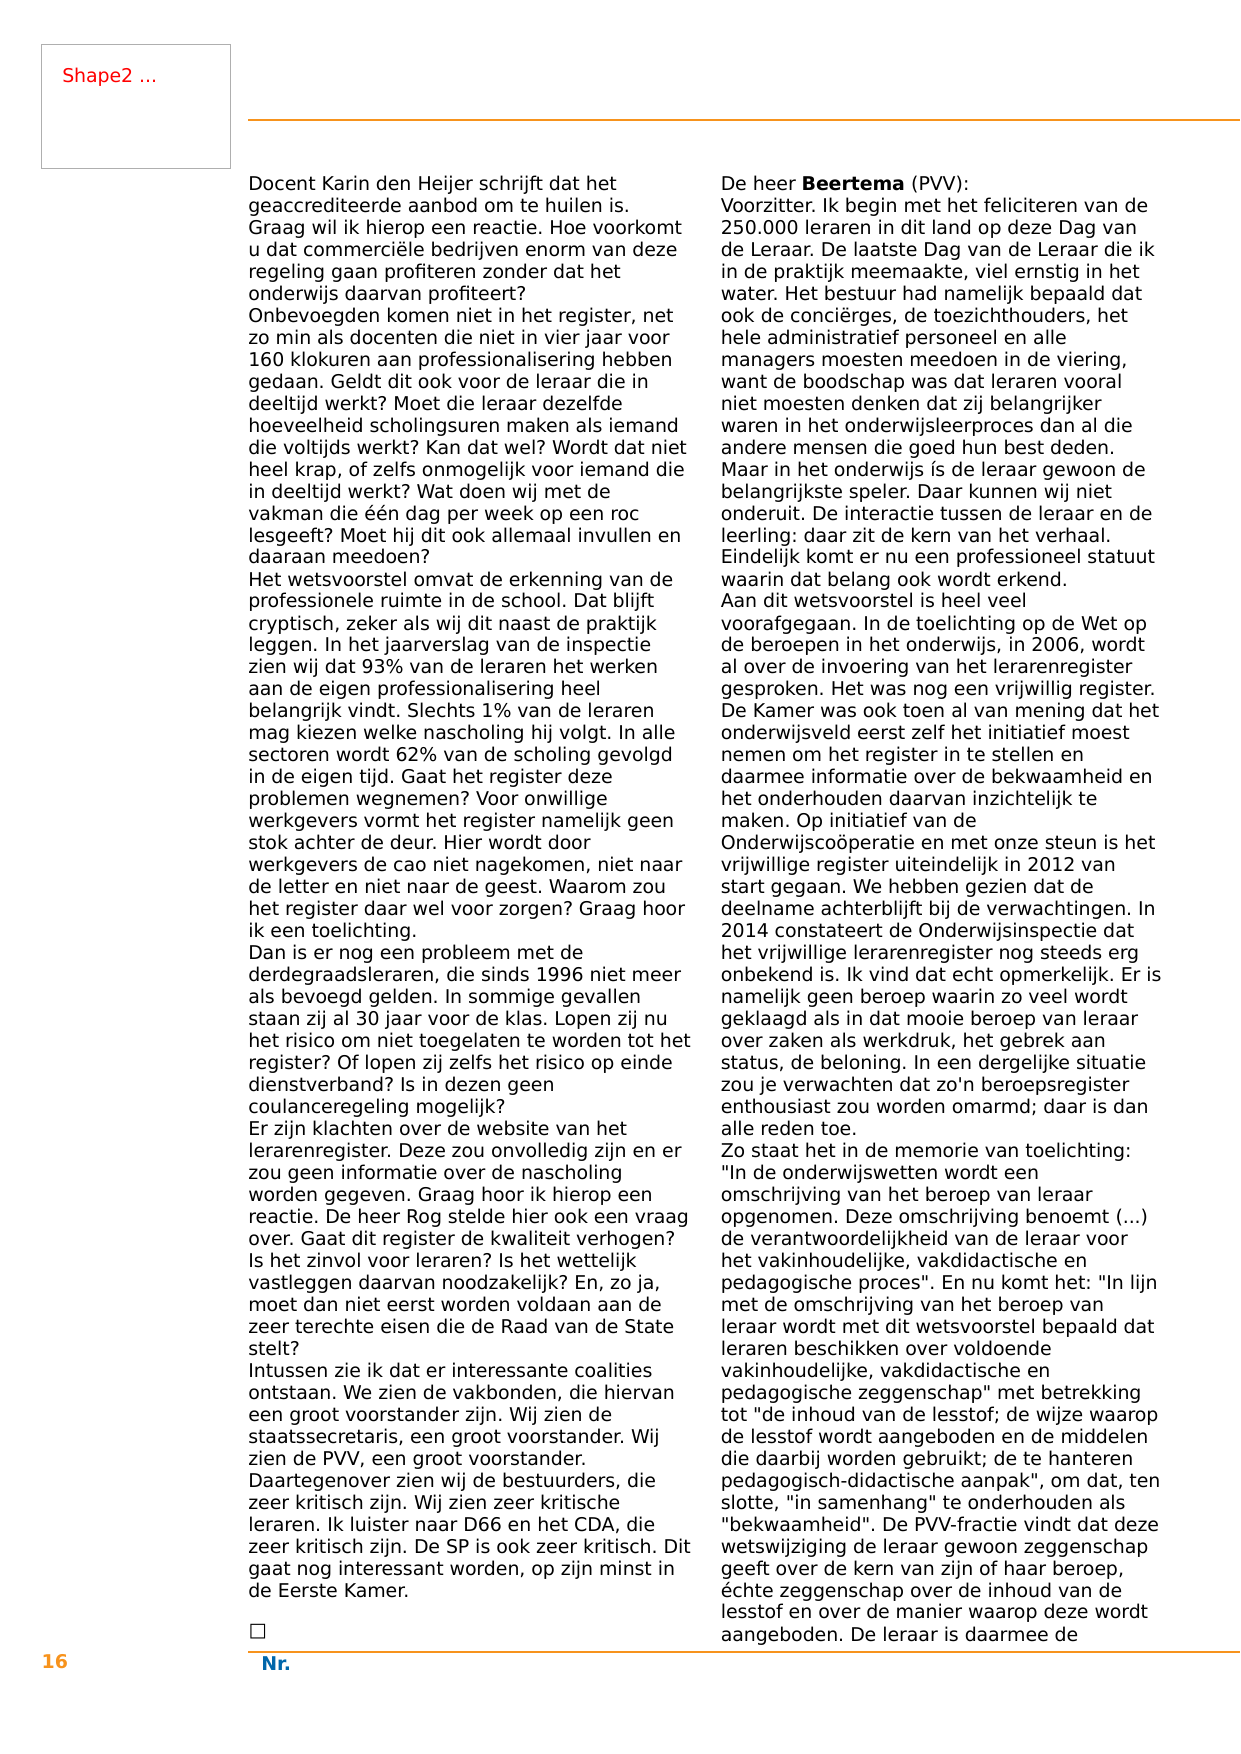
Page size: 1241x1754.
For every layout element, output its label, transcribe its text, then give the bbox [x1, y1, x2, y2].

text De heer Beertema (PVV): [721, 173, 1163, 195]
text Het wetsvoorstel omvat de erkenning van de professionele ruimte in de school. Dat blijft cryptisch, zeker als wij dit naast de praktijk leggen. In het jaarverslag van de inspectie zien wij dat 93% van de leraren het werken aan de eigen professionalisering heel belangrijk vindt. Slechts 1% van de leraren mag kiezen welke nascholing hij volgt. In alle sectoren wordt 62% van de scholing gevolgd in de eigen tijd. Gaat het register deze problemen wegnemen? Voor onwillige werkgevers vormt het register namelijk geen stok achter de deur. Hier wordt door werkgevers de cao niet nagekomen, niet naar de letter en niet naar de geest. Waarom zou het register daar wel voor zorgen? Graag hoor ik een toelichting. [248, 568, 691, 942]
text Intussen zie ik dat er interessante coalities ontstaan. We zien de vakbonden, die hiervan een groot voorstander zijn. Wij zien de staatssecretaris, een groot voorstander. Wij zien de PVV, een groot voorstander. Daartegenover zien wij de bestuurders, die zeer kritisch zijn. Wij zien zeer kritische leraren. Ik luister naar D66 en het CDA, die zeer kritisch zijn. De SP is ook zeer kritisch. Dit gaat nog interessant worden, op zijn minst in de Eerste Kamer. [248, 1360, 691, 1601]
text Docent Karin den Heijer schrijft dat het geaccrediteerde aanbod om te huilen is. Graag wil ik hierop een reactie. Hoe voorkomt u dat commerciële bedrijven enorm van deze regeling gaan profiteren zonder dat het onderwijs daarvan profiteert? [248, 173, 691, 305]
text Voorzitter. Ik begin met het feliciteren van de 250.000 leraren in dit land op deze Dag van de Leraar. De laatste Dag van de Leraar die ik in de praktijk meemaakte, viel ernstig in het water. Het bestuur had namelijk bepaald dat ook de conciërges, de toezichthouders, het hele administratief personeel en alle managers moesten meedoen in de viering, want de boodschap was dat leraren vooral niet moesten denken dat zij belangrijker waren in het onderwijsleerproces dan al die andere mensen die goed hun best deden. Maar in het onderwijs ís de leraar gewoon de belangrijkste speler. Daar kunnen wij niet onderuit. De interactie tussen de leraar en de leerling: daar zit de kern van het verhaal. Eindelijk komt er nu een professioneel statuut waarin dat belang ook wordt erkend. [721, 195, 1163, 590]
text Zo staat het in de memorie van toelichting: "In de onderwijswetten wordt een omschrijving van het beroep van leraar opgenomen. Deze omschrijving benoemt (...) de verantwoordelijkheid van de leraar voor het vakinhoudelijke, vakdidactische en pedagogische proces". En nu komt het: "In lijn met de omschrijving van het beroep van leraar wordt met dit wetsvoorstel bepaald dat leraren beschikken over voldoende vakinhoudelijke, vakdidactische en pedagogische zeggenschap" met betrekking tot "de inhoud van de lesstof; de wijze waarop de lesstof wordt aangeboden en de middelen die daarbij worden gebruikt; de te hanteren pedagogisch-didactische aanpak", om dat, ten slotte, "in samenhang" te onderhouden als "bekwaamheid". De PVV-fractie vindt dat deze wetswijziging de leraar gewoon zeggenschap geeft over de kern van zijn of haar beroep, échte zeggenschap over de inhoud van de lesstof en over de manier waarop deze wordt aangeboden. De leraar is daarmee de [721, 1140, 1163, 1645]
text Er zijn klachten over de website van het lerarenregister. Deze zou onvolledig zijn en er zou geen informatie over de nascholing worden gegeven. Graag hoor ik hierop een reactie. De heer Rog stelde hier ook een vraag over. Gaat dit register de kwaliteit verhogen? Is het zinvol voor leraren? Is het wettelijk vastleggen daarvan noodzakelijk? En, zo ja, moet dan niet eerst worden voldaan aan de zeer terechte eisen die de Raad van de State stelt? [248, 1118, 691, 1360]
text Dan is er nog een probleem met de derdegraadsleraren, die sinds 1996 niet meer als bevoegd gelden. In sommige gevallen staan zij al 30 jaar voor de klas. Lopen zij nu het risico om niet toegelaten te worden tot het register? Of lopen zij zelfs het risico op einde dienstverband? Is in dezen geen coulanceregeling mogelijk? [248, 942, 691, 1118]
text Aan dit wetsvoorstel is heel veel voorafgegaan. In de toelichting op de Wet op de beroepen in het onderwijs, in 2006, wordt al over de invoering van het lerarenregister gesproken. Het was nog een vrijwillig register. De Kamer was ook toen al van mening dat het onderwijsveld eerst zelf het initiatief moest nemen om het register in te stellen en daarmee informatie over de bekwaamheid en het onderhouden daarvan inzichtelijk te maken. Op initiatief van de Onderwijscoöperatie en met onze steun is het vrijwillige register uiteindelijk in 2012 van start gegaan. We hebben gezien dat de deelname achterblijft bij de verwachtingen. In 2014 constateert de Onderwijsinspectie dat het vrijwillige lerarenregister nog steeds erg onbekend is. Ik vind dat echt opmerkelijk. Er is namelijk geen beroep waarin zo veel wordt geklaagd als in dat mooie beroep van leraar over zaken als werkdruk, het gebrek aan status, de beloning. In een dergelijke situatie zou je verwachten dat zo'n beroepsregister enthousiast zou worden omarmd; daar is dan alle reden toe. [721, 590, 1163, 1140]
text Onbevoegden komen niet in het register, net zo min als docenten die niet in vier jaar voor 160 klokuren aan professionalisering hebben gedaan. Geldt dit ook voor de leraar die in deeltijd werkt? Moet die leraar dezelfde hoeveelheid scholingsuren maken als iemand die voltijds werkt? Kan dat wel? Wordt dat niet heel krap, of zelfs onmogelijk voor iemand die in deeltijd werkt? Wat doen wij met de vakman die één dag per week op een roc lesgeeft? Moet hij dit ook allemaal invullen en daaraan meedoen? [248, 305, 691, 568]
text ⬜ [248, 1621, 691, 1643]
